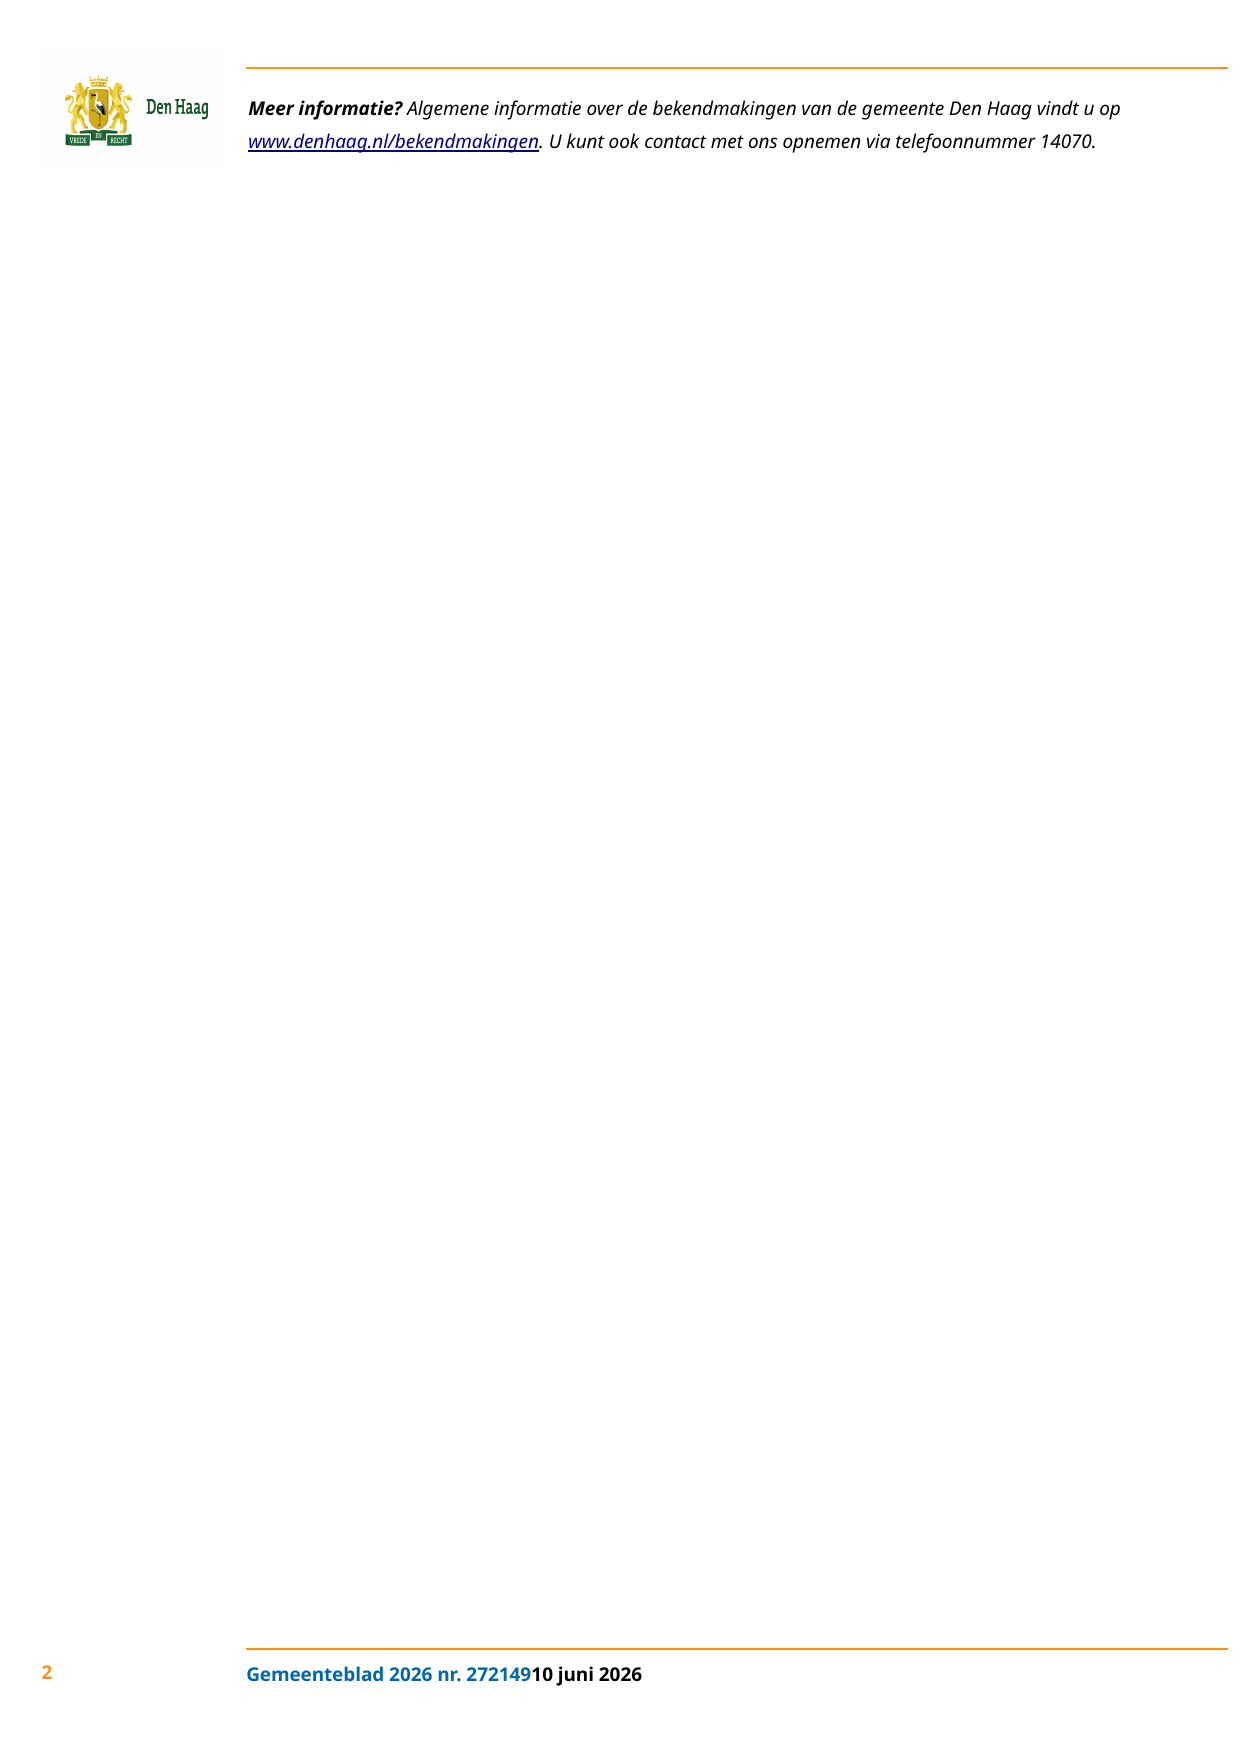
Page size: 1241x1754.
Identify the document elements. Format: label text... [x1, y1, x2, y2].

picture [41, 47, 231, 172]
text Meer informatie? Algemene informatie over de bekendmakingen van de gemeente Den Haag vindt u op www.denhaag.nl/bekendmakingen. U kunt ook contact met ons opnemen via telefoonnummer 14070. [248, 95, 1152, 154]
